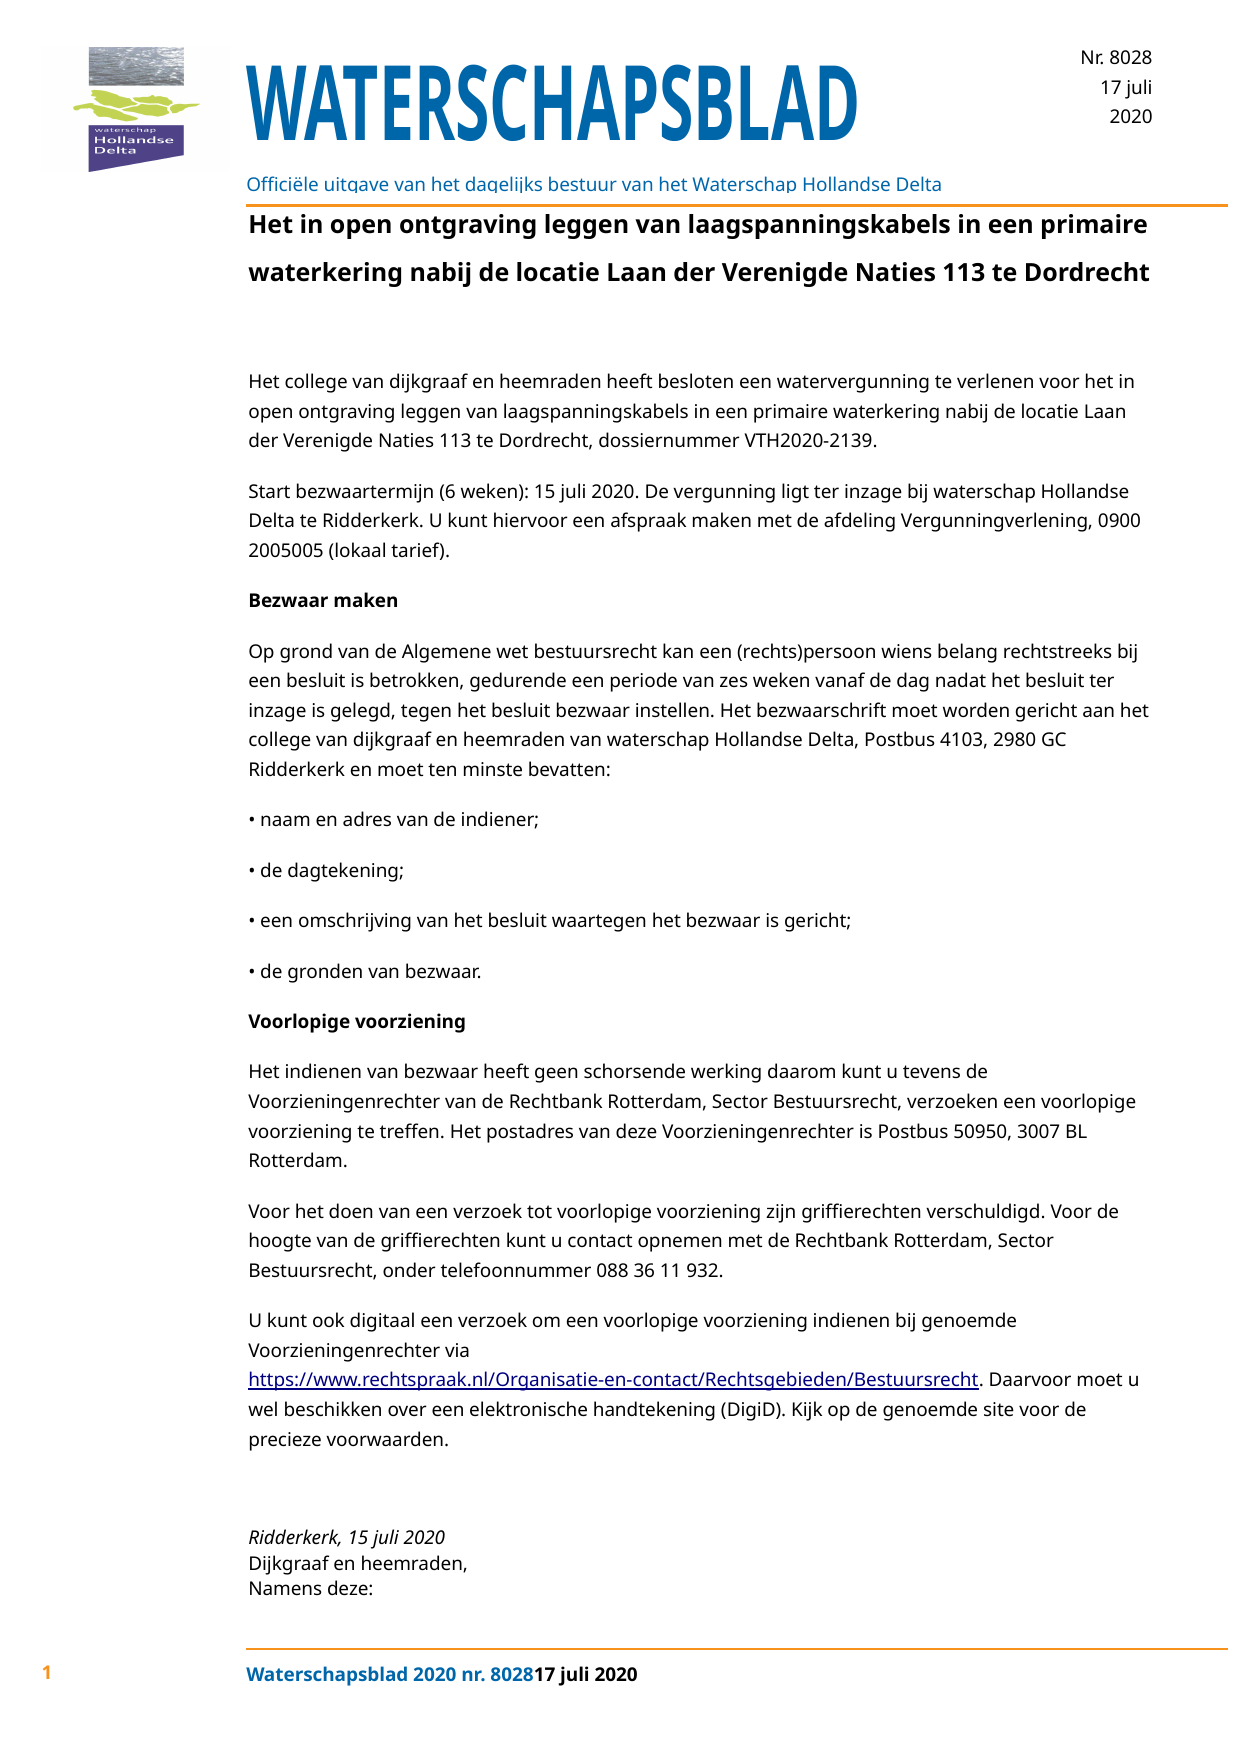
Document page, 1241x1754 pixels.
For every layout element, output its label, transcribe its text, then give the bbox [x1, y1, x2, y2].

text Op grond van de Algemene wet bestuursrecht kan een (rechts)persoon wiens belang rechtstreeks bij een besluit is betrokken, gedurende een periode van zes weken vanaf de dag nadat het besluit ter inzage is gelegd, tegen het besluit bezwaar instellen. Het bezwaarschrift moet worden gericht aan het college van dijkgraaf en heemraden van waterschap Hollandse Delta, Postbus 4103, 2980 GC Ridderkerk en moet ten minste bevatten: [248, 638, 1152, 782]
text U kunt ook digitaal een verzoek om een voorlopige voorziening indienen bij genoemde Voorzieningenrechter via https://www.rechtspraak.nl/Organisatie-en-contact/Rechtsgebieden/Bestuursrecht. Daarvoor moet u wel beschikken over een elektronische handtekening (DigiD). Kijk op de genoemde site voor de precieze voorwaarden. [248, 1307, 1152, 1452]
picture [41, 47, 231, 172]
text Dijkgraaf en heemraden, [248, 1550, 1152, 1576]
text Voor het doen van een verzoek tot voorlopige voorziening zijn griffierechten verschuldigd. Voor de hoogte van de griffierechten kunt u contact opnemen met de Rechtbank Rotterdam, Sector Bestuursrecht, onder telefoonnummer 088 36 11 932. [248, 1198, 1152, 1283]
text • een omschrijving van het besluit waartegen het bezwaar is gericht; [248, 907, 1152, 933]
text Het in open ontgraving leggen van laagspanningskabels in een primaire waterkering nabij de locatie Laan der Verenigde Naties 113 te Dordrecht [248, 207, 1152, 288]
text Het college van dijkgraaf en heemraden heeft besloten een watervergunning te verlenen voor het in open ontgraving leggen van laagspanningskabels in een primaire waterkering nabij de locatie Laan der Verenigde Naties 113 te Dordrecht, dossiernummer VTH2020-2139. [248, 368, 1152, 453]
text • naam en adres van de indiener; [248, 807, 1152, 832]
text Het indienen van bezwaar heeft geen schorsende werking daarom kunt u tevens de Voorzieningenrechter van de Rechtbank Rotterdam, Sector Bestuursrecht, verzoeken een voorlopige voorziening te treffen. Het postadres van deze Voorzieningenrechter is Postbus 50950, 3007 BL Rotterdam. [248, 1059, 1152, 1173]
text Ridderkerk, 15 juli 2020 [248, 1524, 1152, 1550]
text • de dagtekening; [248, 857, 1152, 883]
text Bezwaar maken [248, 587, 1152, 613]
text Namens deze: [248, 1576, 1152, 1601]
text • de gronden van bezwaar. [248, 958, 1152, 984]
text Voorlopige voorziening [248, 1008, 1152, 1034]
text Start bezwaartermijn (6 weken): 15 juli 2020. De vergunning ligt ter inzage bij waterschap Hollandse Delta te Ridderkerk. U kunt hiervoor een afspraak maken met de afdeling Vergunningverlening, 0900 2005005 (lokaal tarief). [248, 478, 1152, 563]
